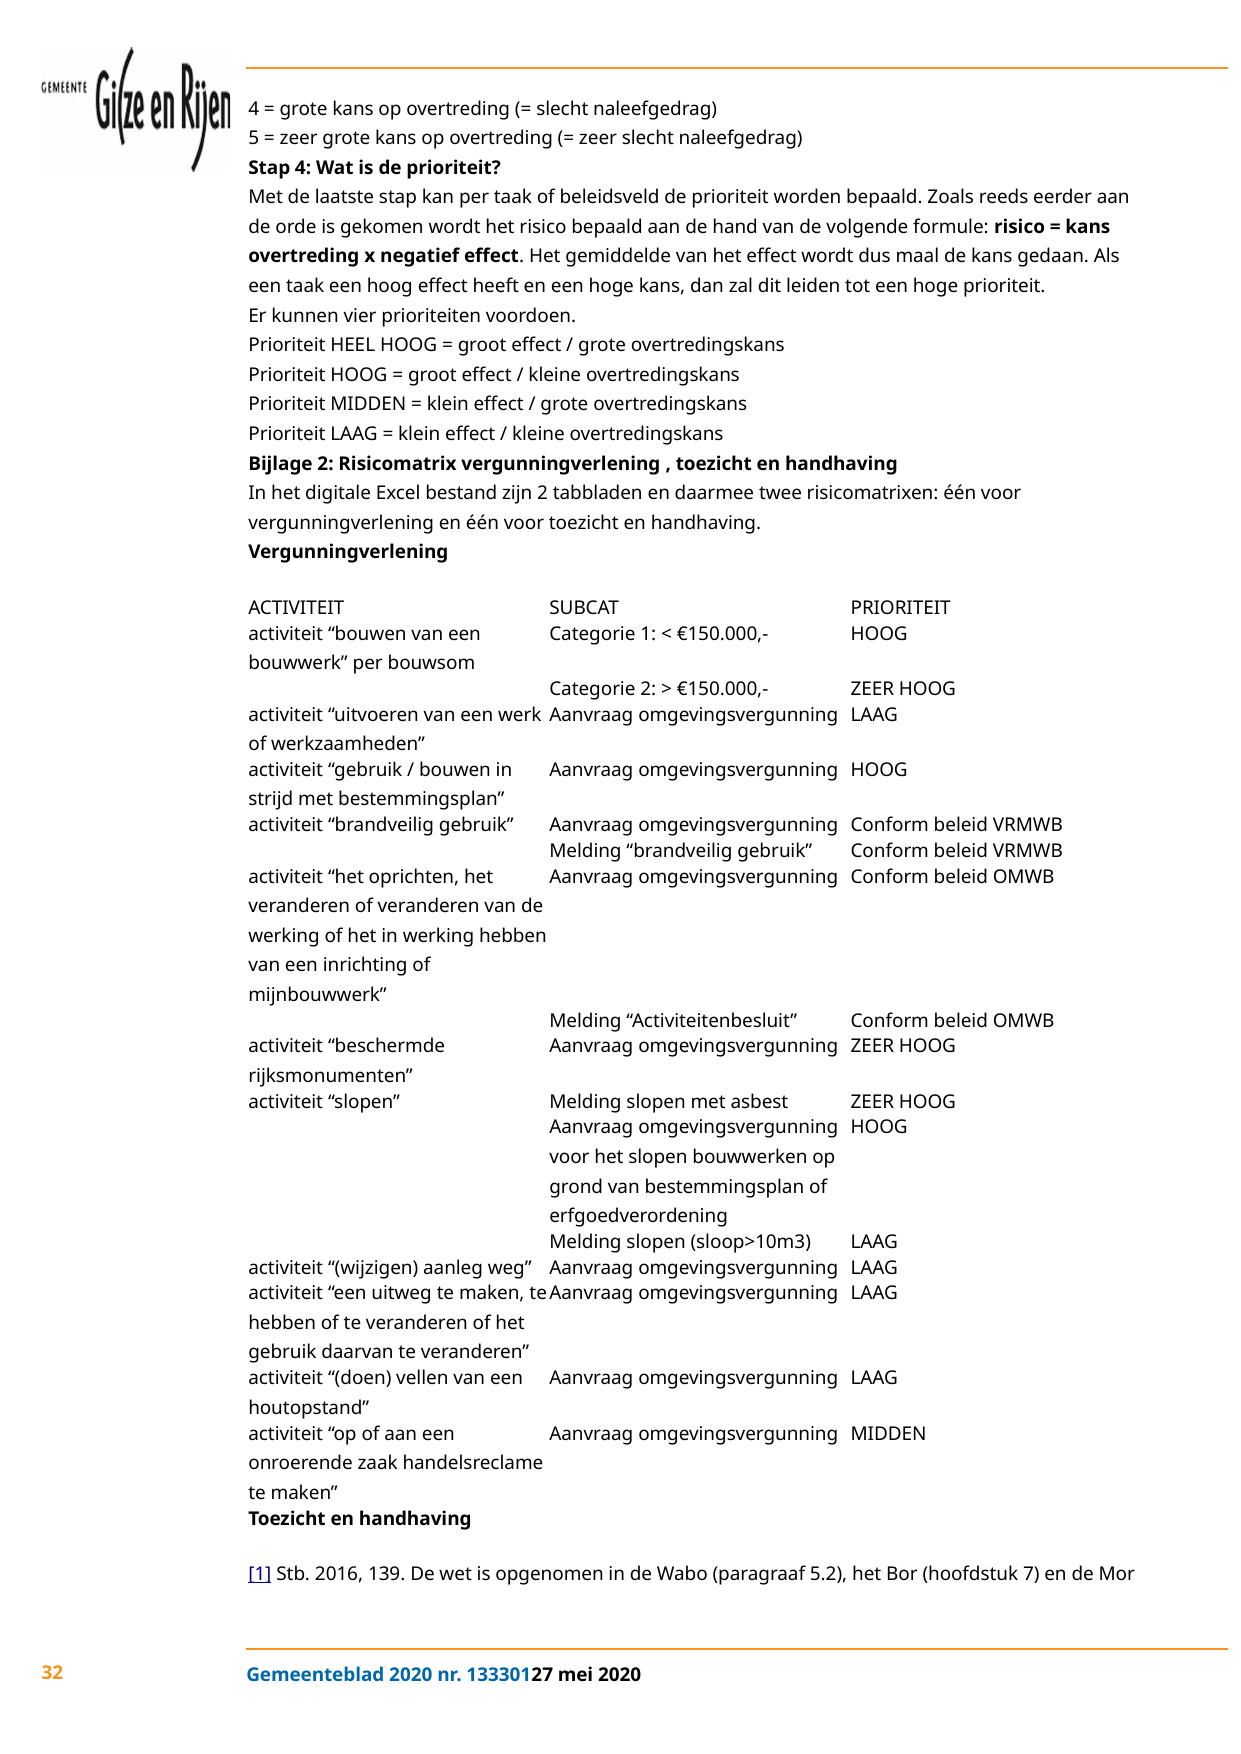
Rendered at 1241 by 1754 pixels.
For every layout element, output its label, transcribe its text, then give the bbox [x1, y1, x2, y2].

table_cell [248, 1228, 549, 1254]
table_cell Aanvraag omgevingsvergunning [549, 1254, 850, 1279]
table_cell Melding “Activiteitenbesluit” [549, 1007, 850, 1033]
table_cell [248, 675, 549, 701]
text In het digitale Excel bestand zijn 2 tabbladen en daarmee twee risicomatrixen: één voor vergunningverlening en één voor toezicht en handhaving. [248, 479, 1152, 535]
table_cell activiteit “beschermde rijksmonumenten” [248, 1033, 549, 1088]
table_cell Aanvraag omgevingsvergunning voor het slopen bouwwerken op grond van bestemmingsplan of erfgoedverordening [549, 1114, 850, 1228]
text Prioriteit HOOG = groot effect / kleine overtredingskans [248, 361, 1152, 387]
table_cell activiteit “slopen” [248, 1088, 549, 1114]
text Prioriteit MIDDEN = klein effect / grote overtredingskans [248, 391, 1152, 416]
picture [41, 47, 231, 172]
table_cell activiteit “het oprichten, het veranderen of veranderen van de werking of het in werking hebben van een inrichting of mijnbouwwerk” [248, 863, 549, 1007]
table_cell HOOG [850, 620, 1152, 675]
table_cell activiteit “een uitweg te maken, te hebben of te veranderen of het gebruik daarvan te veranderen” [248, 1280, 549, 1364]
table_cell Categorie 2: > €150.000,- [549, 675, 850, 701]
table_cell HOOG [850, 1114, 1152, 1228]
text [1] Stb. 2016, 139. De wet is opgenomen in de Wabo (paragraaf 5.2), het Bor (hoofdstuk 7) en de Mor [248, 1560, 1152, 1586]
table_cell Conform beleid OMWB [850, 1007, 1152, 1033]
text Stap 4: Wat is de prioriteit? [248, 154, 1152, 180]
text Toezicht en handhaving [248, 1505, 1152, 1531]
table_cell Melding “brandveilig gebruik” [549, 837, 850, 863]
table_header SUBCAT [549, 594, 850, 620]
table_cell ZEER HOOG [850, 1033, 1152, 1088]
text Prioriteit LAAG = klein effect / kleine overtredingskans [248, 420, 1152, 446]
text Vergunningverlening [248, 538, 1152, 564]
table_cell [248, 837, 549, 863]
table_cell activiteit “op of aan een onroerende zaak handelsreclame te maken” [248, 1420, 549, 1505]
table_cell activiteit “(doen) vellen van een houtopstand” [248, 1365, 549, 1420]
table_cell activiteit “(wijzigen) aanleg weg” [248, 1254, 549, 1279]
table_cell LAAG [850, 1280, 1152, 1364]
table_cell Categorie 1: < €150.000,- [549, 620, 850, 675]
table_cell Aanvraag omgevingsvergunning [549, 1033, 850, 1088]
text Bijlage 2: Risicomatrix vergunningverlening , toezicht en handhaving [248, 450, 1152, 476]
table_cell Aanvraag omgevingsvergunning [549, 863, 850, 1007]
table_cell [248, 1007, 549, 1033]
table_cell ZEER HOOG [850, 1088, 1152, 1114]
table_cell ZEER HOOG [850, 675, 1152, 701]
table_cell Melding slopen met asbest [549, 1088, 850, 1114]
table_cell activiteit “gebruik / bouwen in strijd met bestemmingsplan” [248, 756, 549, 811]
text Er kunnen vier prioriteiten voordoen. [248, 302, 1152, 328]
table_cell activiteit “brandveilig gebruik” [248, 811, 549, 837]
table_header ACTIVITEIT [248, 594, 549, 620]
table_cell LAAG [850, 701, 1152, 756]
table_cell LAAG [850, 1365, 1152, 1420]
table_cell activiteit “bouwen van een bouwwerk” per bouwsom [248, 620, 549, 675]
table_cell Aanvraag omgevingsvergunning [549, 1420, 850, 1505]
table_cell Aanvraag omgevingsvergunning [549, 701, 850, 756]
table_cell MIDDEN [850, 1420, 1152, 1505]
table_header PRIORITEIT [850, 594, 1152, 620]
table_cell Aanvraag omgevingsvergunning [549, 1280, 850, 1364]
table_cell Conform beleid VRMWB [850, 811, 1152, 837]
table_cell Melding slopen (sloop>10m3) [549, 1228, 850, 1254]
table_cell Aanvraag omgevingsvergunning [549, 811, 850, 837]
table_cell HOOG [850, 756, 1152, 811]
text Prioriteit HEEL HOOG = groot effect / grote overtredingskans [248, 331, 1152, 357]
table_cell LAAG [850, 1254, 1152, 1279]
table_cell Aanvraag omgevingsvergunning [549, 1365, 850, 1420]
table_cell Conform beleid VRMWB [850, 837, 1152, 863]
text 5 = zeer grote kans op overtreding (= zeer slecht naleefgedrag) [248, 124, 1152, 150]
table_cell Conform beleid OMWB [850, 863, 1152, 1007]
table_cell Aanvraag omgevingsvergunning [549, 756, 850, 811]
table_cell activiteit “uitvoeren van een werk of werkzaamheden” [248, 701, 549, 756]
text Met de laatste stap kan per taak of beleidsveld de prioriteit worden bepaald. Zoals reeds eerder aan de orde is gekomen wordt het risico bepaald aan de hand van de volgende formule: risico = kans overtreding x negatief effect. Het gemiddelde van het effect wordt dus maal de kans gedaan. Als een taak een hoog effect heeft en een hoge kans, dan zal dit leiden tot een hoge prioriteit. [248, 183, 1152, 298]
table_cell [248, 1114, 549, 1228]
text 4 = grote kans op overtreding (= slecht naleefgedrag) [248, 95, 1152, 121]
table_cell LAAG [850, 1228, 1152, 1254]
